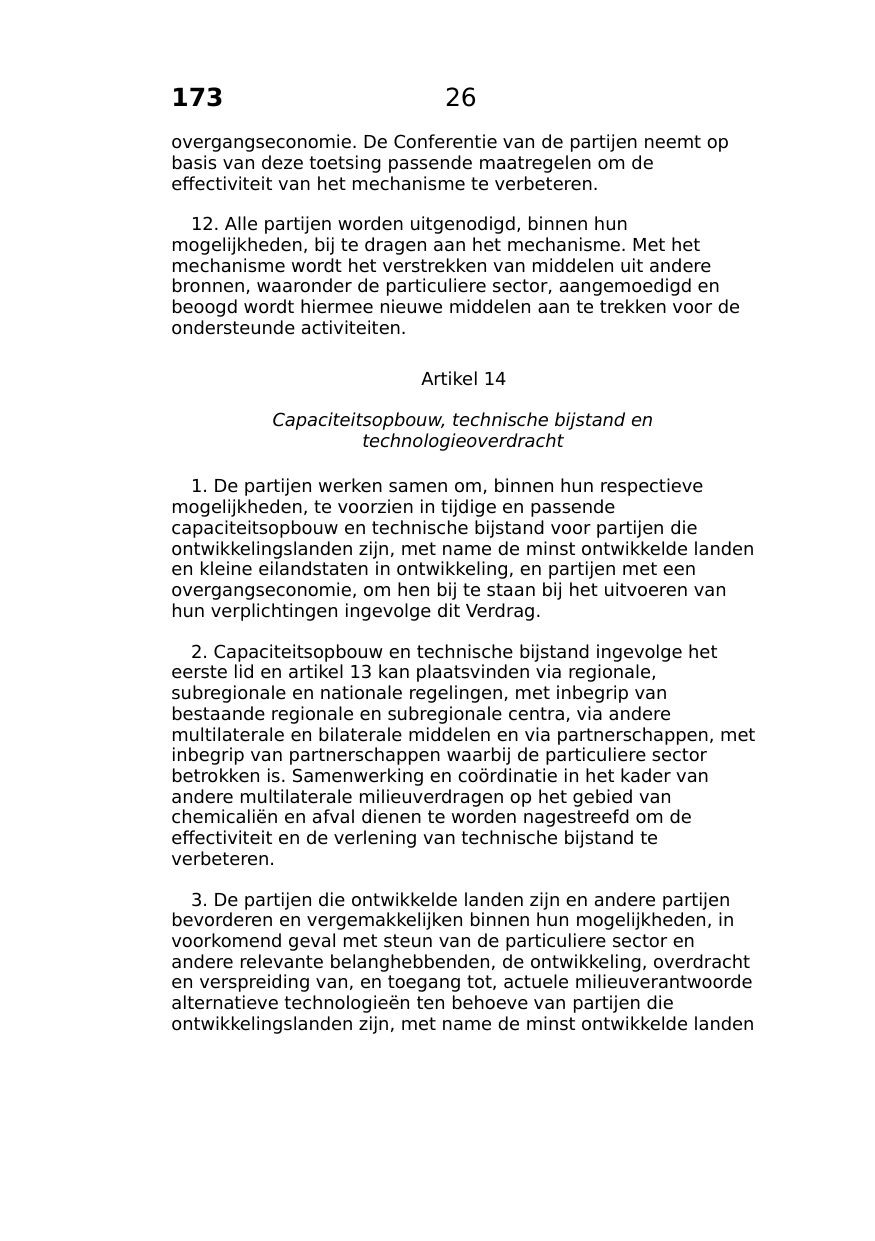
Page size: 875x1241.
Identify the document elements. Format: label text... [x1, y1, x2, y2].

text 1. De partijen werken samen om, binnen hun respectieve mogelijkheden, te voorzien in tijdige en passende capaciteitsopbouw en technische bijstand voor partijen die ontwikkelingslanden zijn, met name de minst ontwikkelde landen en kleine eilandstaten in ontwikkeling, en partijen met een overgangseconomie, om hen bij te staan bij het uitvoeren van hun verplichtingen ingevolge dit Verdrag. [171, 476, 756, 621]
text 2. Capaciteitsopbouw en technische bijstand ingevolge het eerste lid en artikel 13 kan plaatsvinden via regionale, subregionale en nationale regelingen, met inbegrip van bestaande regionale en subregionale centra, via andere multilaterale en bilaterale middelen en via partnerschappen, met inbegrip van partnerschappen waarbij de particuliere sector betrokken is. Samenwerking en coördinatie in het kader van andere multilaterale milieuverdragen op het gebied van chemicaliën en afval dienen te worden nagestreefd om de effectiviteit en de verlening van technische bijstand te verbeteren. [171, 641, 756, 869]
text 3. De partijen die ontwikkelde landen zijn en andere partijen bevorderen en vergemakkelijken binnen hun mogelijkheden, in voorkomend geval met steun van de particuliere sector en andere relevante belanghebbenden, de ontwikkeling, overdracht en verspreiding van, en toegang tot, actuele milieuverantwoorde alternatieve technologieën ten behoeve van partijen die ontwikkelingslanden zijn, met name de minst ontwikkelde landen [171, 889, 756, 1034]
text 12. Alle partijen worden uitgenodigd, binnen hun mogelijkheden, bij te dragen aan het mechanisme. Met het mechanisme wordt het verstrekken van middelen uit andere bronnen, waaronder de particuliere sector, aangemoedigd en beoogd wordt hiermee nieuwe middelen aan te trekken voor de ondersteunde activiteiten. [171, 214, 756, 338]
text overgangseconomie. De Conferentie van de partijen neemt op basis van deze toetsing passende maatregelen om de effectiviteit van het mechanisme te verbeteren. [171, 132, 756, 194]
subtitle Artikel 14 Capaciteitsopbouw, technische bijstand en technologieoverdracht [171, 368, 756, 451]
